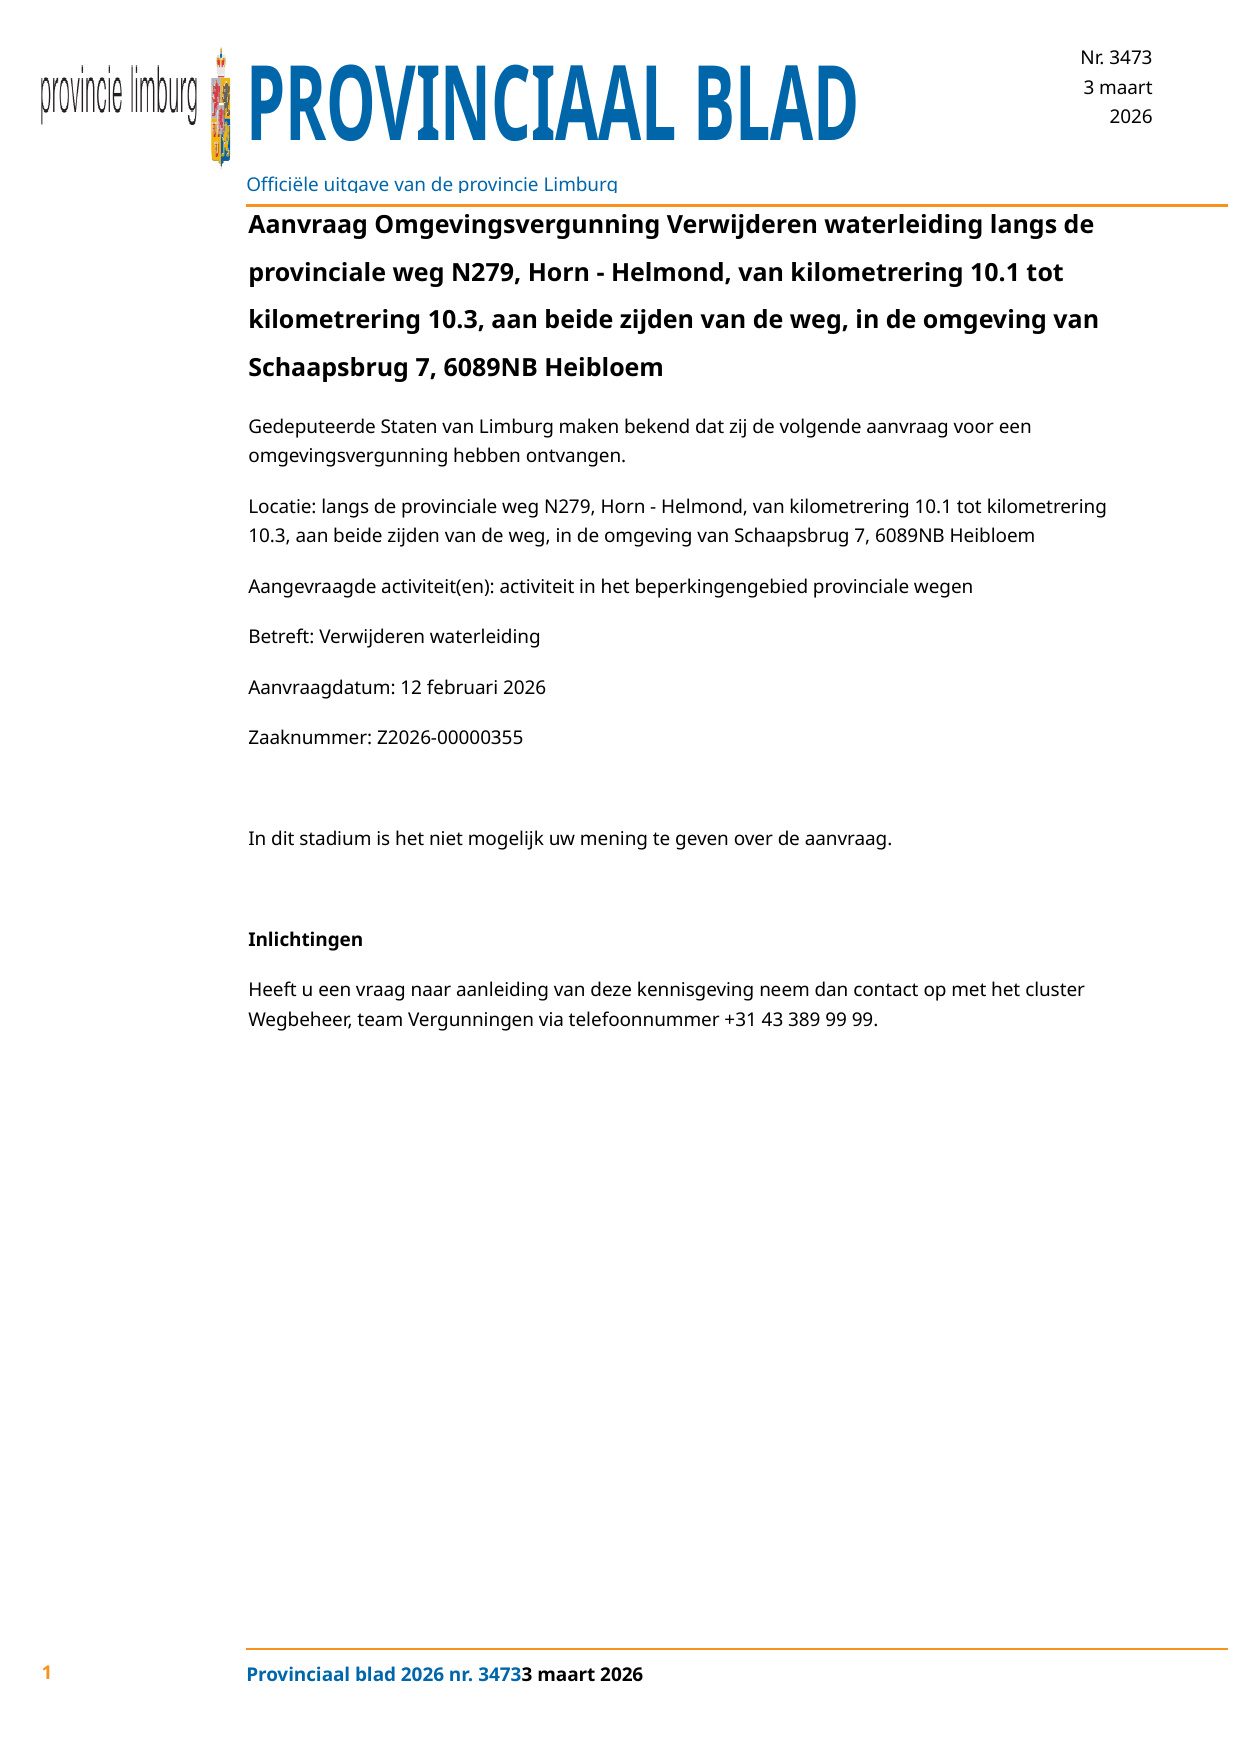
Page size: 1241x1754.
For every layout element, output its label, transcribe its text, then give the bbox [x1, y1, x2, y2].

text Aanvraag Omgevingsvergunning Verwijderen waterleiding langs de provinciale weg N279, Horn - Helmond, van kilometrering 10.1 tot kilometrering 10.3, aan beide zijden van de weg, in de omgeving van Schaapsbrug 7, 6089NB Heibloem [248, 207, 1152, 384]
text Aangevraagde activiteit(en): activiteit in het beperkingengebied provinciale wegen [248, 573, 1152, 599]
text Betreft: Verwijderen waterleiding [248, 623, 1152, 649]
text Aanvraagdatum: 12 februari 2026 [248, 674, 1152, 700]
picture [41, 47, 231, 172]
text Gedeputeerde Staten van Limburg maken bekend dat zij de volgende aanvraag voor een omgevingsvergunning hebben ontvangen. [248, 413, 1152, 468]
text Locatie: langs de provinciale weg N279, Horn - Helmond, van kilometrering 10.1 tot kilometrering 10.3, aan beide zijden van de weg, in de omgeving van Schaapsbrug 7, 6089NB Heibloem [248, 493, 1152, 548]
text Zaaknummer: Z2026-00000355 [248, 724, 1152, 750]
text In dit stadium is het niet mogelijk uw mening te geven over de aanvraag. [248, 825, 1152, 851]
text Heeft u een vraag naar aanleiding van deze kennisgeving neem dan contact op met het cluster Wegbeheer, team Vergunningen via telefoonnummer +31 43 389 99 99. [248, 976, 1152, 1032]
text Inlichtingen [248, 926, 1152, 952]
